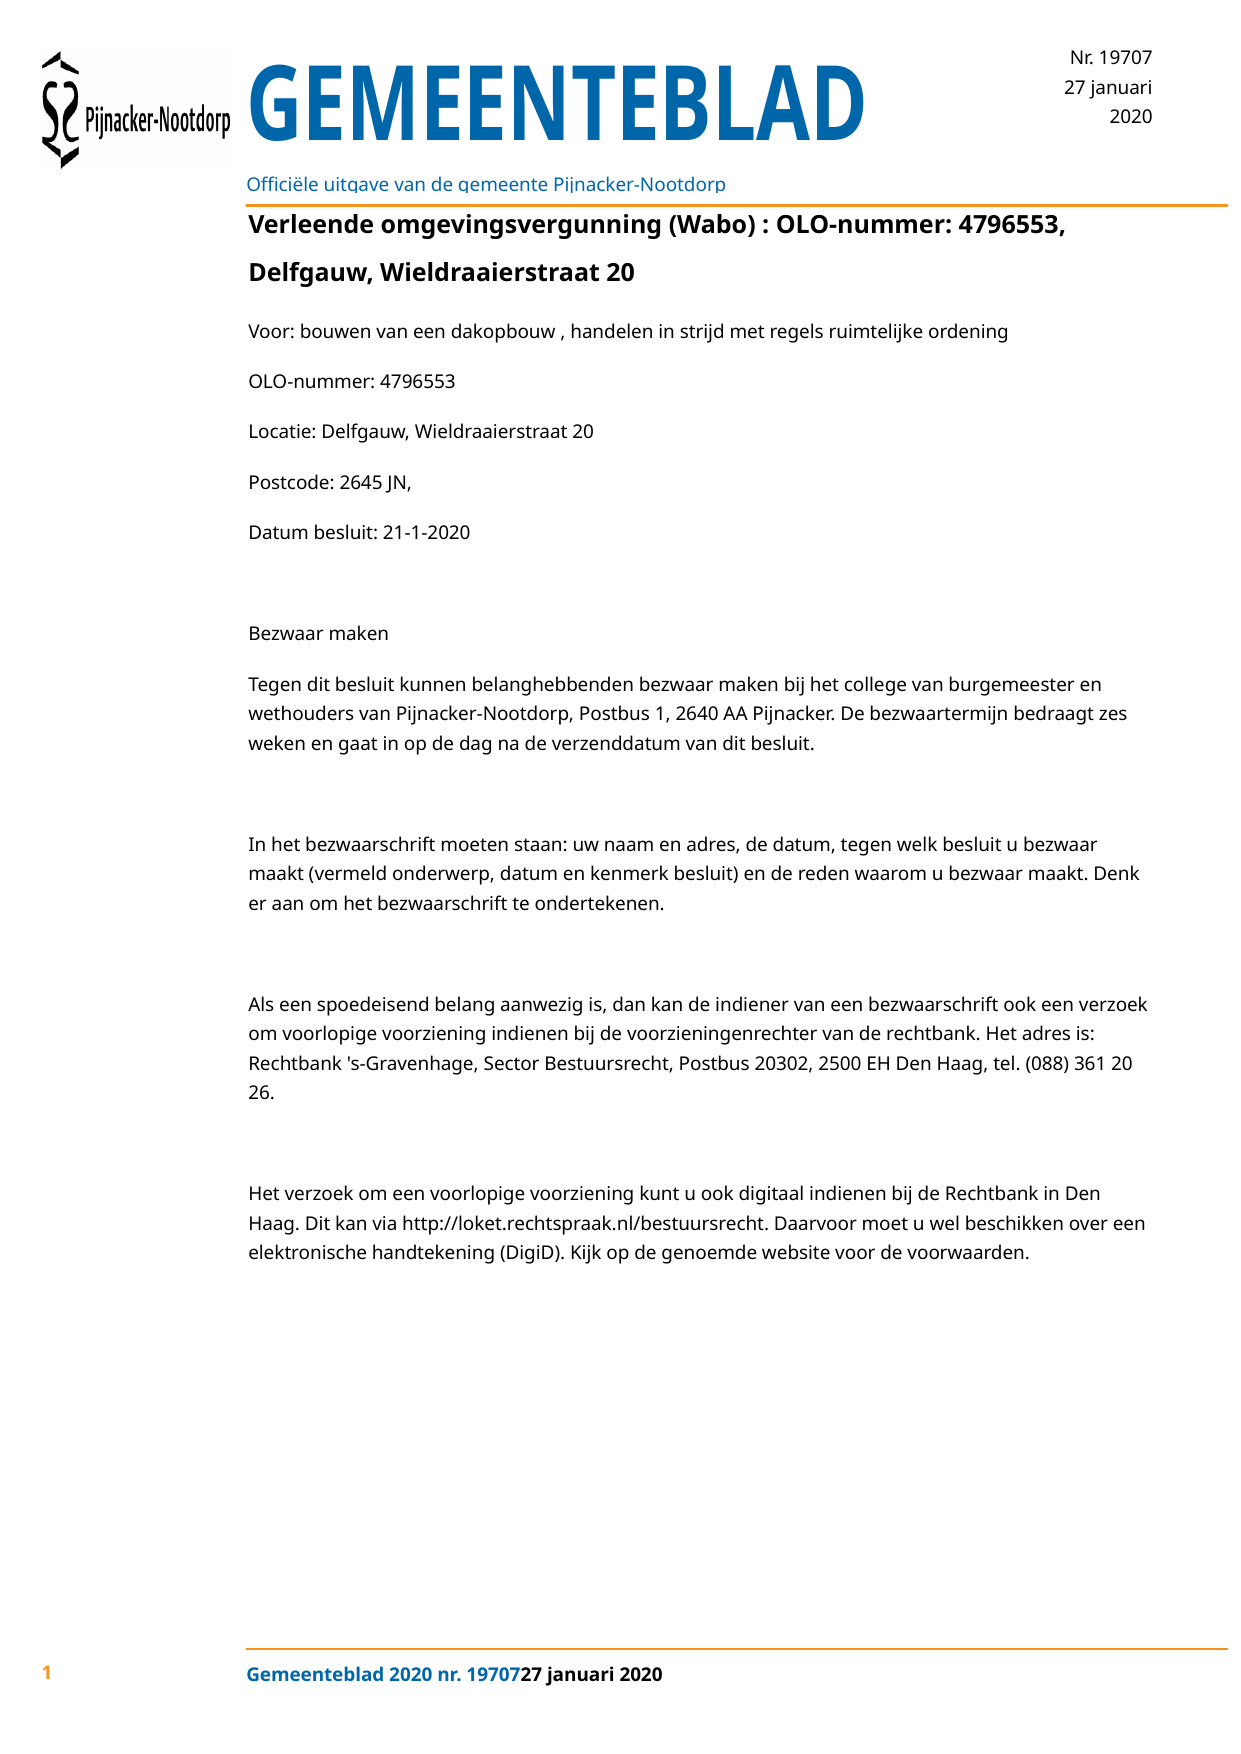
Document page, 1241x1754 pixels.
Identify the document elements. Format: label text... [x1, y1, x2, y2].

text In het bezwaarschrift moeten staan: uw naam en adres, de datum, tegen welk besluit u bezwaar maakt (vermeld onderwerp, datum en kenmerk besluit) en de reden waarom u bezwaar maakt. Denk er aan om het bezwaarschrift te ondertekenen. [248, 831, 1152, 916]
text Voor: bouwen van een dakopbouw , handelen in strijd met regels ruimtelijke ordening [248, 318, 1152, 344]
text Het verzoek om een voorlopige voorziening kunt u ook digitaal indienen bij de Rechtbank in Den Haag. Dit kan via http://loket.rechtspraak.nl/bestuursrecht. Daarvoor moet u wel beschikken over een elektronische handtekening (DigiD). Kijk op de genoemde website voor de voorwaarden. [248, 1180, 1152, 1265]
text Bezwaar maken [248, 620, 1152, 646]
text Verleende omgevingsvergunning (Wabo) : OLO-nummer: 4796553, Delfgauw, Wieldraaierstraat 20 [248, 207, 1152, 288]
text Tegen dit besluit kunnen belanghebbenden bezwaar maken bij het college van burgemeester en wethouders van Pijnacker-Nootdorp, Postbus 1, 2640 AA Pijnacker. De bezwaartermijn bedraagt zes weken en gaat in op de dag na de verzenddatum van dit besluit. [248, 671, 1152, 756]
text Datum besluit: 21-1-2020 [248, 519, 1152, 545]
text Als een spoedeisend belang aanwezig is, dan kan de indiener van een bezwaarschrift ook een verzoek om voorlopige voorziening indienen bij de voorzieningenrechter van de rechtbank. Het adres is: Rechtbank 's-Gravenhage, Sector Bestuursrecht, Postbus 20302, 2500 EH Den Haag, tel. (088) 361 20 26. [248, 991, 1152, 1105]
text OLO-nummer: 4796553 [248, 368, 1152, 394]
picture [41, 47, 231, 172]
text Postcode: 2645 JN, [248, 469, 1152, 495]
text Locatie: Delfgauw, Wieldraaierstraat 20 [248, 419, 1152, 444]
